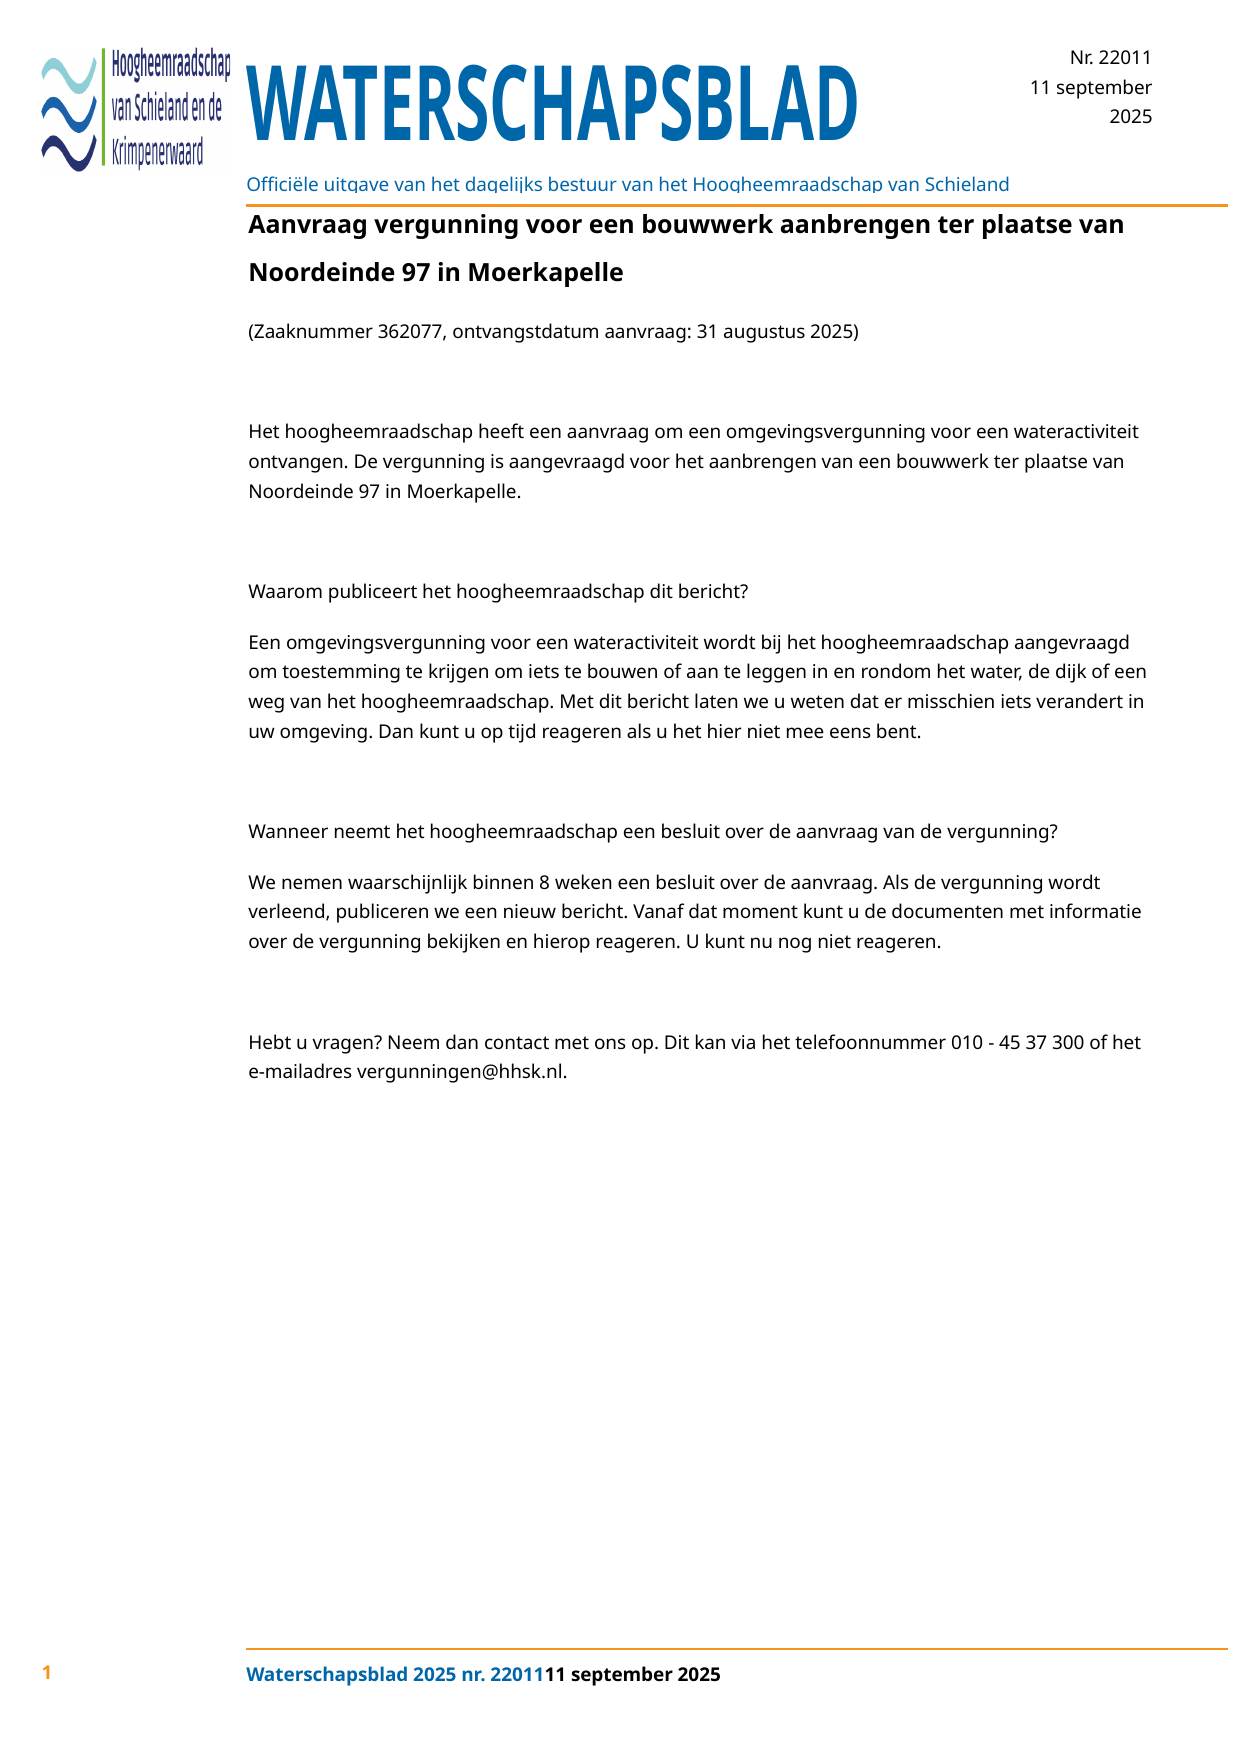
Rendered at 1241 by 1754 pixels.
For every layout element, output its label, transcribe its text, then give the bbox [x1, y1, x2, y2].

text (Zaaknummer 362077, ontvangstdatum aanvraag: 31 augustus 2025) [248, 318, 1152, 344]
picture [41, 47, 231, 172]
text Hebt u vragen? Neem dan contact met ons op. Dit kan via het telefoonnummer 010 - 45 37 300 of het e-mailadres vergunningen@hhsk.nl. [248, 1029, 1152, 1084]
text Aanvraag vergunning voor een bouwwerk aanbrengen ter plaatse van Noordeinde 97 in Moerkapelle [248, 207, 1152, 288]
text Waarom publiceert het hoogheemraadschap dit bericht? [248, 579, 1152, 604]
text We nemen waarschijnlijk binnen 8 weken een besluit over de aanvraag. Als de vergunning wordt verleend, publiceren we een nieuw bericht. Vanaf dat moment kunt u de documenten met informatie over de vergunning bekijken en hierop reageren. U kunt nu nog niet reageren. [248, 869, 1152, 954]
text Wanneer neemt het hoogheemraadschap een besluit over de aanvraag van de vergunning? [248, 819, 1152, 844]
text Het hoogheemraadschap heeft een aanvraag om een omgevingsvergunning voor een wateractiviteit ontvangen. De vergunning is aangevraagd voor het aanbrengen van een bouwwerk ter plaatse van Noordeinde 97 in Moerkapelle. [248, 419, 1152, 504]
text Een omgevingsvergunning voor een wateractiviteit wordt bij het hoogheemraadschap aangevraagd om toestemming te krijgen om iets te bouwen of aan te leggen in en rondom het water, de dijk of een weg van het hoogheemraadschap. Met dit bericht laten we u weten dat er misschien iets verandert in uw omgeving. Dan kunt u op tijd reageren als u het hier niet mee eens bent. [248, 629, 1152, 744]
